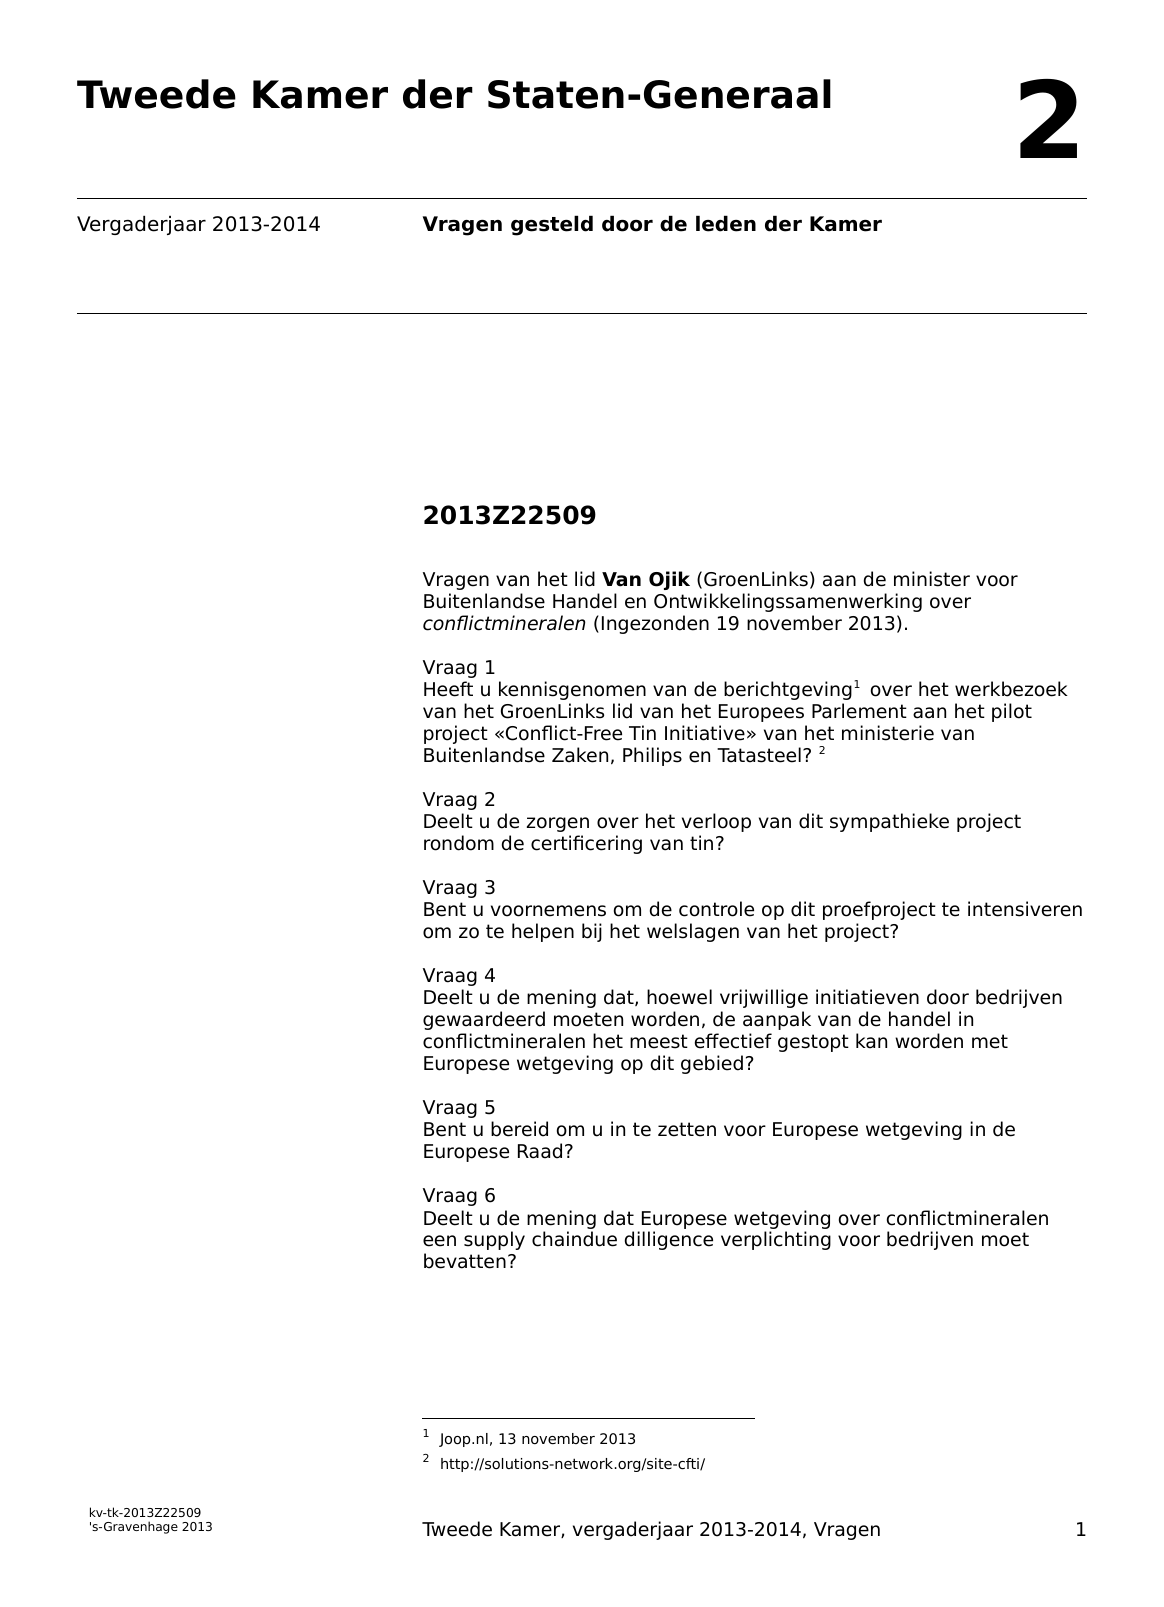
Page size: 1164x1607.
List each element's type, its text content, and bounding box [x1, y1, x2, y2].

table_header 2 [886, 59, 1087, 198]
text Joop.nl, 13 november 2013 [422, 1427, 1087, 1449]
text Vraag 1 [422, 657, 1087, 679]
text 2013Z22509 [422, 501, 1087, 531]
text Deelt u de mening dat, hoewel vrijwillige initiatieven door bedrijven gewaardeerd moeten worden, de aanpak van de handel in conflictmineralen het meest effectief gestopt kan worden met Europese wetgeving op dit gebied? [422, 987, 1087, 1075]
text 's-Gravenhage 2013 [88, 1520, 323, 1534]
text Deelt u de mening dat Europese wetgeving over conflictmineralen een supply chaindue dilligence verplichting voor bedrijven moet bevatten? [422, 1207, 1087, 1273]
table_cell Vragen gesteld door de leden der Kamer [422, 199, 1087, 313]
text Heeft u kennisgenomen van de berichtgeving over het werkbezoek van het GroenLinks lid van het Europees Parlement aan het pilot project «Conflict-Free Tin Initiative» van het ministerie van Buitenlandse Zaken, Philips en Tatasteel? [422, 679, 1087, 767]
text Vraag 2 [422, 789, 1087, 811]
text Vragen van het lid Van Ojik (GroenLinks) aan de minister voor Buitenlandse Handel en Ontwikkelingssamenwerking over conflictmineralen (Ingezonden 19 november 2013). [422, 569, 1087, 635]
text Vraag 5 [422, 1097, 1087, 1119]
text Vraag 6 [422, 1185, 1087, 1207]
text kv-tk-2013Z22509 [88, 1506, 323, 1520]
text Bent u bereid om u in te zetten voor Europese wetgeving in de Europese Raad? [422, 1119, 1087, 1163]
text Deelt u de zorgen over het verloop van dit sympathieke project rondom de certificering van tin? [422, 811, 1087, 855]
text Vraag 4 [422, 965, 1087, 987]
text http://solutions-network.org/site-cfti/ [422, 1452, 1087, 1474]
text Bent u voornemens om de controle op dit proefproject te intensiveren om zo te helpen bij het welslagen van het project? [422, 899, 1087, 943]
table_cell Vergaderjaar 2013-2014 [77, 199, 422, 313]
text Vraag 3 [422, 877, 1087, 899]
table_header Tweede Kamer der Staten-Generaal [77, 59, 886, 198]
